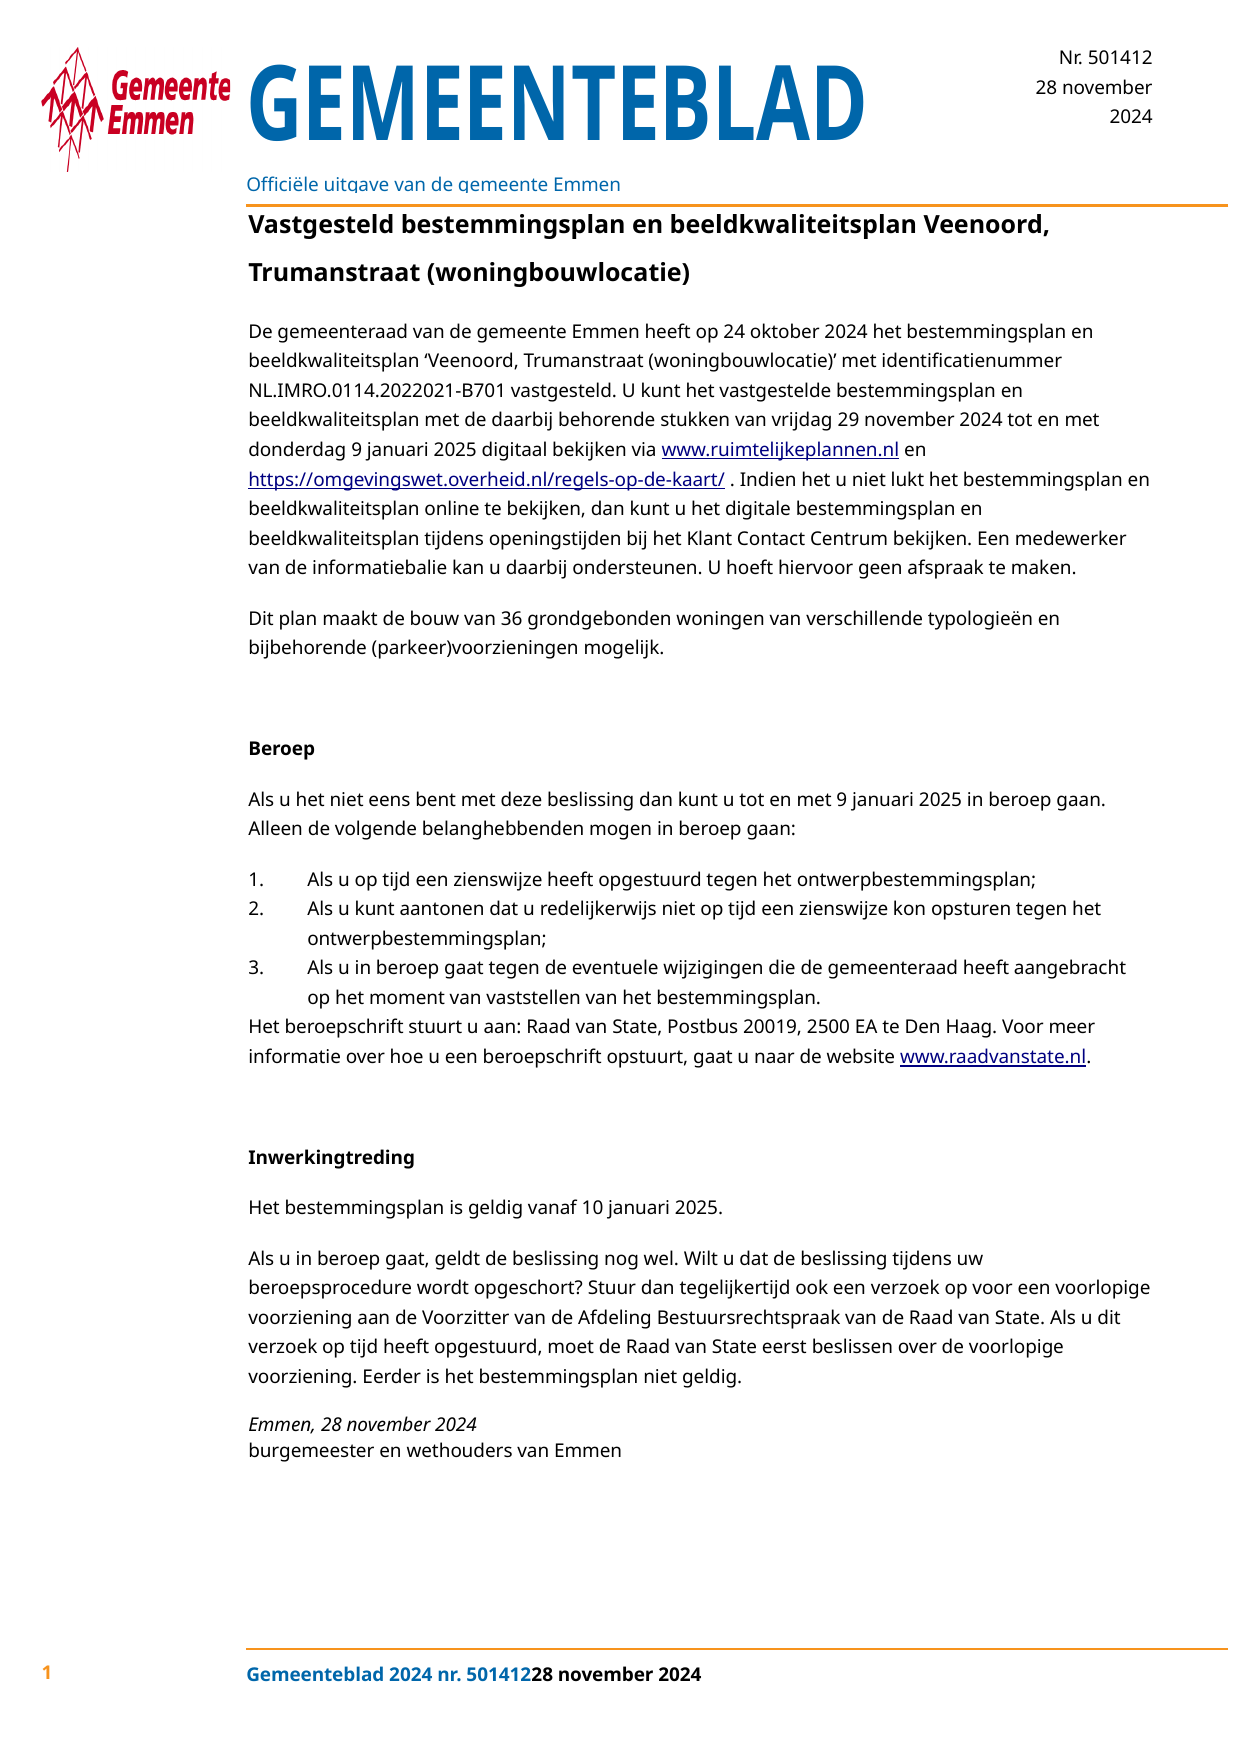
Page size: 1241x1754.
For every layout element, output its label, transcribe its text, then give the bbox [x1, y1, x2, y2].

text Emmen, 28 november 2024 [248, 1411, 1152, 1437]
text Inwerkingtreding [248, 1144, 1152, 1170]
picture [41, 47, 231, 172]
text Beroep [248, 735, 1152, 761]
text Als u in beroep gaat, geldt de beslissing nog wel. Wilt u dat de beslissing tijdens uw beroepsprocedure wordt opgeschort? Stuur dan tegelijkertijd ook een verzoek op voor een voorlopige voorziening aan de Voorzitter van de Afdeling Bestuursrechtspraak van de Raad van State. Als u dit verzoek op tijd heeft opgestuurd, moet de Raad van State eerst beslissen over de voorlopige voorziening. Eerder is het bestemmingsplan niet geldig. [248, 1245, 1152, 1389]
text burgemeester en wethouders van Emmen [248, 1437, 1152, 1463]
text Dit plan maakt de bouw van 36 grondgebonden woningen van verschillende typologieën en bijbehorende (parkeer)voorzieningen mogelijk. [248, 605, 1152, 660]
list Als u kunt aantonen dat u redelijkerwijs niet op tijd een zienswijze kon opsturen tegen het ontwerpbestemmingsplan; [248, 895, 1152, 951]
list Als u in beroep gaat tegen de eventuele wijzigingen die de gemeenteraad heeft aangebracht op het moment van vaststellen van het bestemmingsplan. [248, 954, 1152, 1010]
text Het beroepschrift stuurt u aan: Raad van State, Postbus 20019, 2500 EA te Den Haag. Voor meer informatie over hoe u een beroepschrift opstuurt, gaat u naar de website www.raadvanstate.nl. [248, 1014, 1152, 1069]
text Als u het niet eens bent met deze beslissing dan kunt u tot en met 9 januari 2025 in beroep gaan. Alleen de volgende belanghebbenden mogen in beroep gaan: [248, 786, 1152, 841]
text De gemeenteraad van de gemeente Emmen heeft op 24 oktober 2024 het bestemmingsplan en beeldkwaliteitsplan ‘Veenoord, Trumanstraat (woningbouwlocatie)’ met identificatienummer NL.IMRO.0114.2022021-B701 vastgesteld. U kunt het vastgestelde bestemmingsplan en beeldkwaliteitsplan met de daarbij behorende stukken van vrijdag 29 november 2024 tot en met donderdag 9 januari 2025 digitaal bekijken via www.ruimtelijkeplannen.nl en https://omgevingswet.overheid.nl/regels-op-de-kaart/ . Indien het u niet lukt het bestemmingsplan en beeldkwaliteitsplan online te bekijken, dan kunt u het digitale bestemmingsplan en beeldkwaliteitsplan tijdens openingstijden bij het Klant Contact Centrum bekijken. Een medewerker van de informatiebalie kan u daarbij ondersteunen. U hoeft hiervoor geen afspraak te maken. [248, 318, 1152, 580]
list Als u op tijd een zienswijze heeft opgestuurd tegen het ontwerpbestemmingsplan; [248, 866, 1152, 892]
text Vastgesteld bestemmingsplan en beeldkwaliteitsplan Veenoord, Trumanstraat (woningbouwlocatie) [248, 207, 1152, 288]
text Het bestemmingsplan is geldig vanaf 10 januari 2025. [248, 1194, 1152, 1220]
